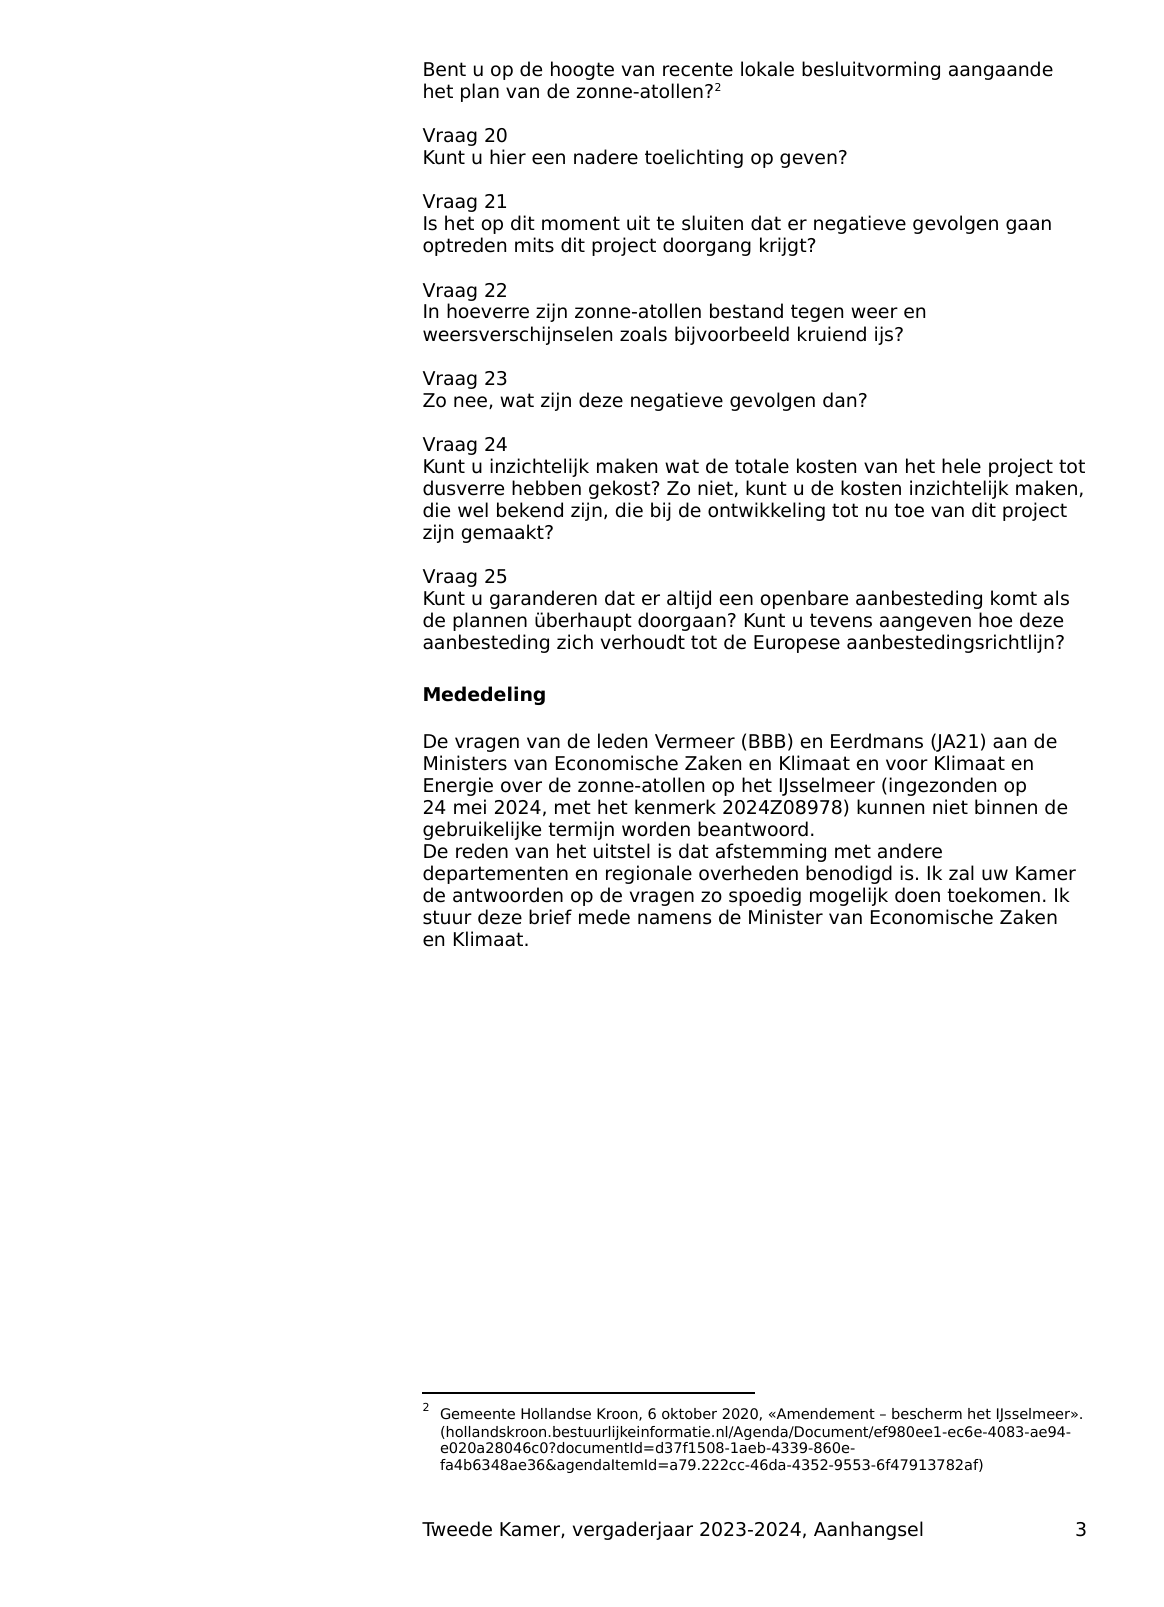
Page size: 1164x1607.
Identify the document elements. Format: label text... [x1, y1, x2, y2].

text Vraag 20 [422, 125, 1087, 147]
text De vragen van de leden Vermeer (BBB) en Eerdmans (JA21) aan de Ministers van Economische Zaken en Klimaat en voor Klimaat en Energie over de zonne-atollen op het IJsselmeer (ingezonden op 24 mei 2024, met het kenmerk 2024Z08978) kunnen niet binnen de gebruikelijke termijn worden beantwoord. [422, 731, 1087, 841]
text Zo nee, wat zijn deze negatieve gevolgen dan? [422, 389, 1087, 412]
text Vraag 21 [422, 191, 1087, 213]
text Vraag 22 [422, 279, 1087, 301]
text Vraag 25 [422, 566, 1087, 588]
text Kunt u inzichtelijk maken wat de totale kosten van het hele project tot dusverre hebben gekost? Zo niet, kunt u de kosten inzichtelijk maken, die wel bekend zijn, die bij de ontwikkeling tot nu toe van dit project zijn gemaakt? [422, 456, 1087, 544]
text Vraag 23 [422, 368, 1087, 389]
text Gemeente Hollandse Kroon, 6 oktober 2020, «Amendement – bescherm het IJsselmeer». (hollandskroon.bestuurlijkeinformatie.nl/Agenda/Document/ef980ee1-ec6e-4083-ae94-e020a28046c0?documentId=d37f1508-1aeb-4339-860e-fa4b6348ae36&agendaItemId=a79.222cc-46da-4352-9553-6f47913782af) [422, 1402, 1087, 1474]
text Kunt u hier een nadere toelichting op geven? [422, 147, 1087, 169]
text In hoeverre zijn zonne-atollen bestand tegen weer en weersverschijnselen zoals bijvoorbeeld kruiend ijs? [422, 301, 1087, 345]
text Is het op dit moment uit te sluiten dat er negatieve gevolgen gaan optreden mits dit project doorgang krijgt? [422, 213, 1087, 257]
text De reden van het uitstel is dat afstemming met andere departementen en regionale overheden benodigd is. Ik zal uw Kamer de antwoorden op de vragen zo spoedig mogelijk doen toekomen. Ik stuur deze brief mede namens de Minister van Economische Zaken en Klimaat. [422, 841, 1087, 951]
text Kunt u garanderen dat er altijd een openbare aanbesteding komt als de plannen überhaupt doorgaan? Kunt u tevens aangeven hoe deze aanbesteding zich verhoudt tot de Europese aanbestedingsrichtlijn? [422, 588, 1087, 654]
subtitle Mededeling [422, 684, 1087, 706]
text Bent u op de hoogte van recente lokale besluitvorming aangaande het plan van de zonne-atollen? [422, 59, 1087, 103]
text Vraag 24 [422, 434, 1087, 456]
